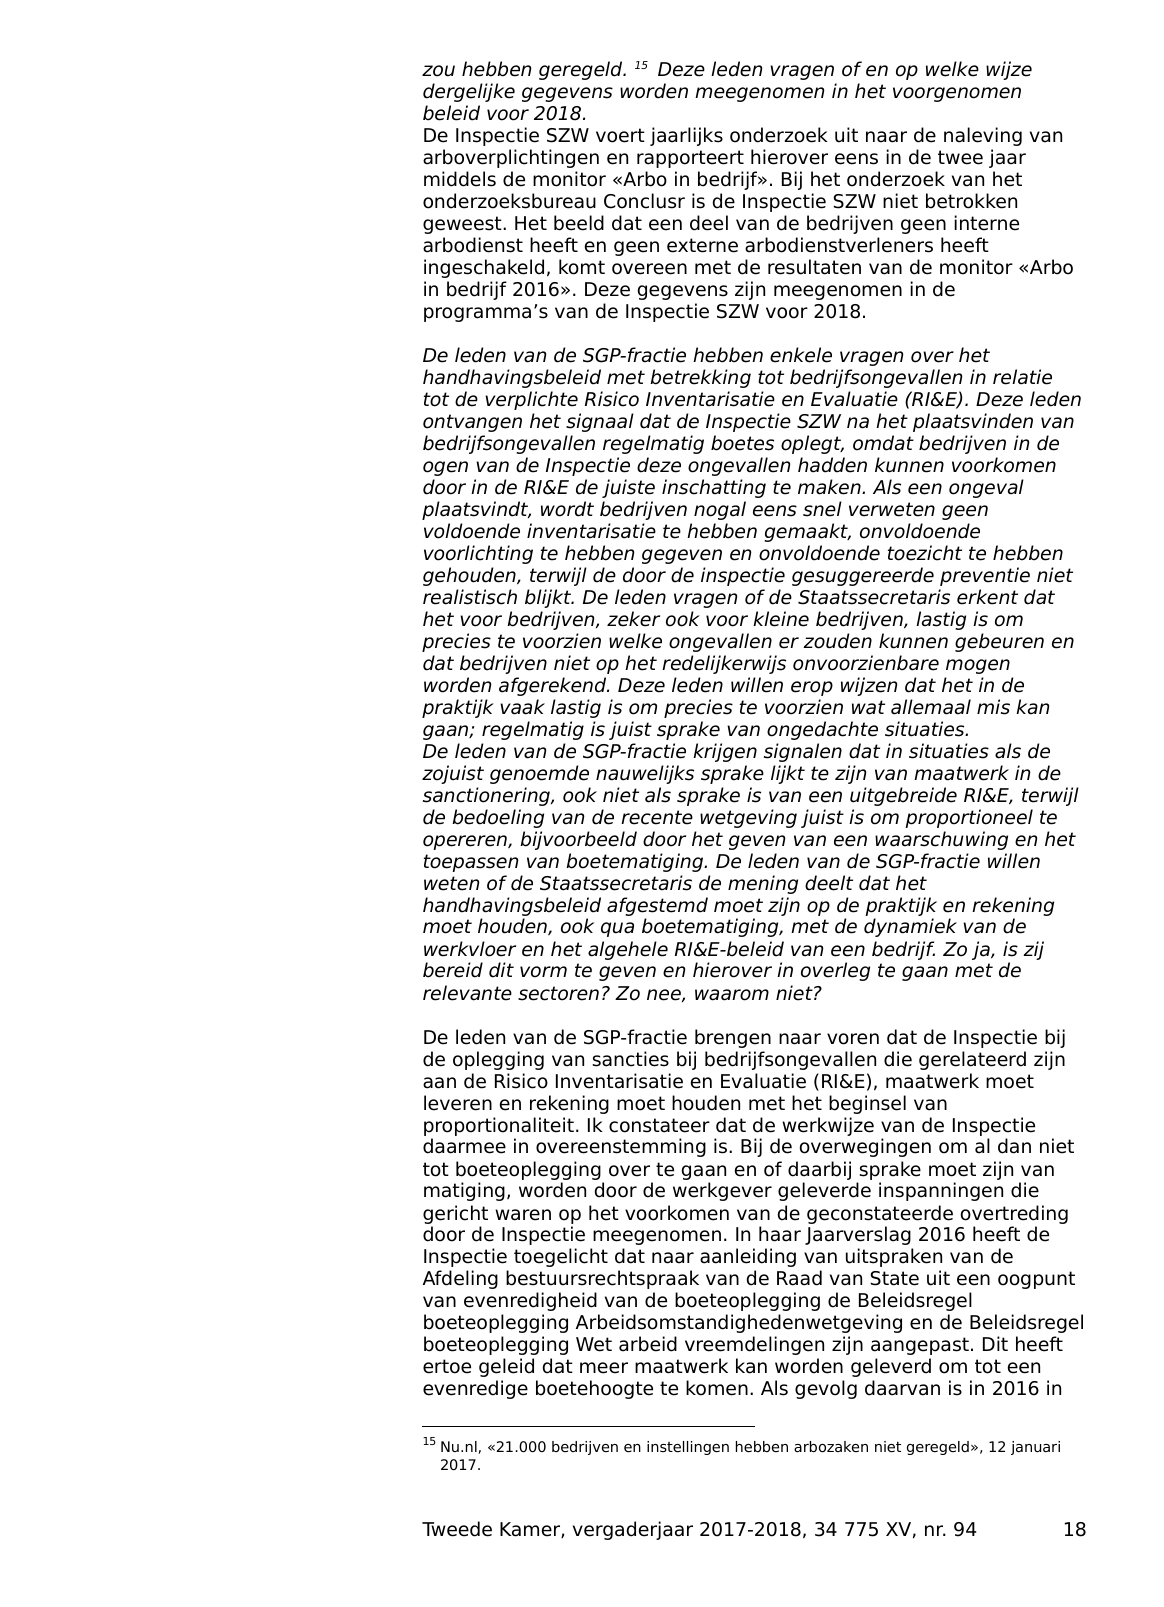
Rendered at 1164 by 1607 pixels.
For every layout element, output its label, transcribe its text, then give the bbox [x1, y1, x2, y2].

text Nu.nl, «21.000 bedrijven en instellingen hebben arbozaken niet geregeld», 12 januari 2017. [422, 1435, 1087, 1474]
text De leden van de SGP-fractie krijgen signalen dat in situaties als de zojuist genoemde nauwelijks sprake lijkt te zijn van maatwerk in de sanctionering, ook niet als sprake is van een uitgebreide RI&E, terwijl de bedoeling van de recente wetgeving juist is om proportioneel te opereren, bijvoorbeeld door het geven van een waarschuwing en het toepassen van boetematiging. De leden van de SGP-fractie willen weten of de Staatssecretaris de mening deelt dat het handhavingsbeleid afgestemd moet zijn op de praktijk en rekening moet houden, ook qua boetematiging, met de dynamiek van de werkvloer en het algehele RI&E-beleid van een bedrijf. Zo ja, is zij bereid dit vorm te geven en hierover in overleg te gaan met de relevante sectoren? Zo nee, waarom niet? [422, 741, 1087, 1004]
text De leden van de SGP-fractie brengen naar voren dat de Inspectie bij de oplegging van sancties bij bedrijfsongevallen die gerelateerd zijn aan de Risico Inventarisatie en Evaluatie (RI&E), maatwerk moet leveren en rekening moet houden met het beginsel van proportionaliteit. Ik constateer dat de werkwijze van de Inspectie daarmee in overeenstemming is. Bij de overwegingen om al dan niet tot boeteoplegging over te gaan en of daarbij sprake moet zijn van matiging, worden door de werkgever geleverde inspanningen die gericht waren op het voorkomen van de geconstateerde overtreding door de Inspectie meegenomen. In haar Jaarverslag 2016 heeft de Inspectie toegelicht dat naar aanleiding van uitspraken van de Afdeling bestuursrechtspraak van de Raad van State uit een oogpunt van evenredigheid van de boeteoplegging de Beleidsregel boeteoplegging Arbeidsomstandighedenwetgeving en de Beleidsregel boeteoplegging Wet arbeid vreemdelingen zijn aangepast. Dit heeft ertoe geleid dat meer maatwerk kan worden geleverd om tot een evenredige boetehoogte te komen. Als gevolg daarvan is in 2016 in [422, 1027, 1087, 1400]
text zou hebben geregeld. Deze leden vragen of en op welke wijze dergelijke gegevens worden meegenomen in het voorgenomen beleid voor 2018. [422, 59, 1087, 125]
text De leden van de SGP-fractie hebben enkele vragen over het handhavingsbeleid met betrekking tot bedrijfsongevallen in relatie tot de verplichte Risico Inventarisatie en Evaluatie (RI&E). Deze leden ontvangen het signaal dat de Inspectie SZW na het plaatsvinden van bedrijfsongevallen regelmatig boetes oplegt, omdat bedrijven in de ogen van de Inspectie deze ongevallen hadden kunnen voorkomen door in de RI&E de juiste inschatting te maken. Als een ongeval plaatsvindt, wordt bedrijven nogal eens snel verweten geen voldoende inventarisatie te hebben gemaakt, onvoldoende voorlichting te hebben gegeven en onvoldoende toezicht te hebben gehouden, terwijl de door de inspectie gesuggereerde preventie niet realistisch blijkt. De leden vragen of de Staatssecretaris erkent dat het voor bedrijven, zeker ook voor kleine bedrijven, lastig is om precies te voorzien welke ongevallen er zouden kunnen gebeuren en dat bedrijven niet op het redelijkerwijs onvoorzienbare mogen worden afgerekend. Deze leden willen erop wijzen dat het in de praktijk vaak lastig is om precies te voorzien wat allemaal mis kan gaan; regelmatig is juist sprake van ongedachte situaties. [422, 345, 1087, 741]
text De Inspectie SZW voert jaarlijks onderzoek uit naar de naleving van arboverplichtingen en rapporteert hierover eens in de twee jaar middels de monitor «Arbo in bedrijf». Bij het onderzoek van het onderzoeksbureau Conclusr is de Inspectie SZW niet betrokken geweest. Het beeld dat een deel van de bedrijven geen interne arbodienst heeft en geen externe arbodienstverleners heeft ingeschakeld, komt overeen met de resultaten van de monitor «Arbo in bedrijf 2016». Deze gegevens zijn meegenomen in de programma’s van de Inspectie SZW voor 2018. [422, 125, 1087, 323]
